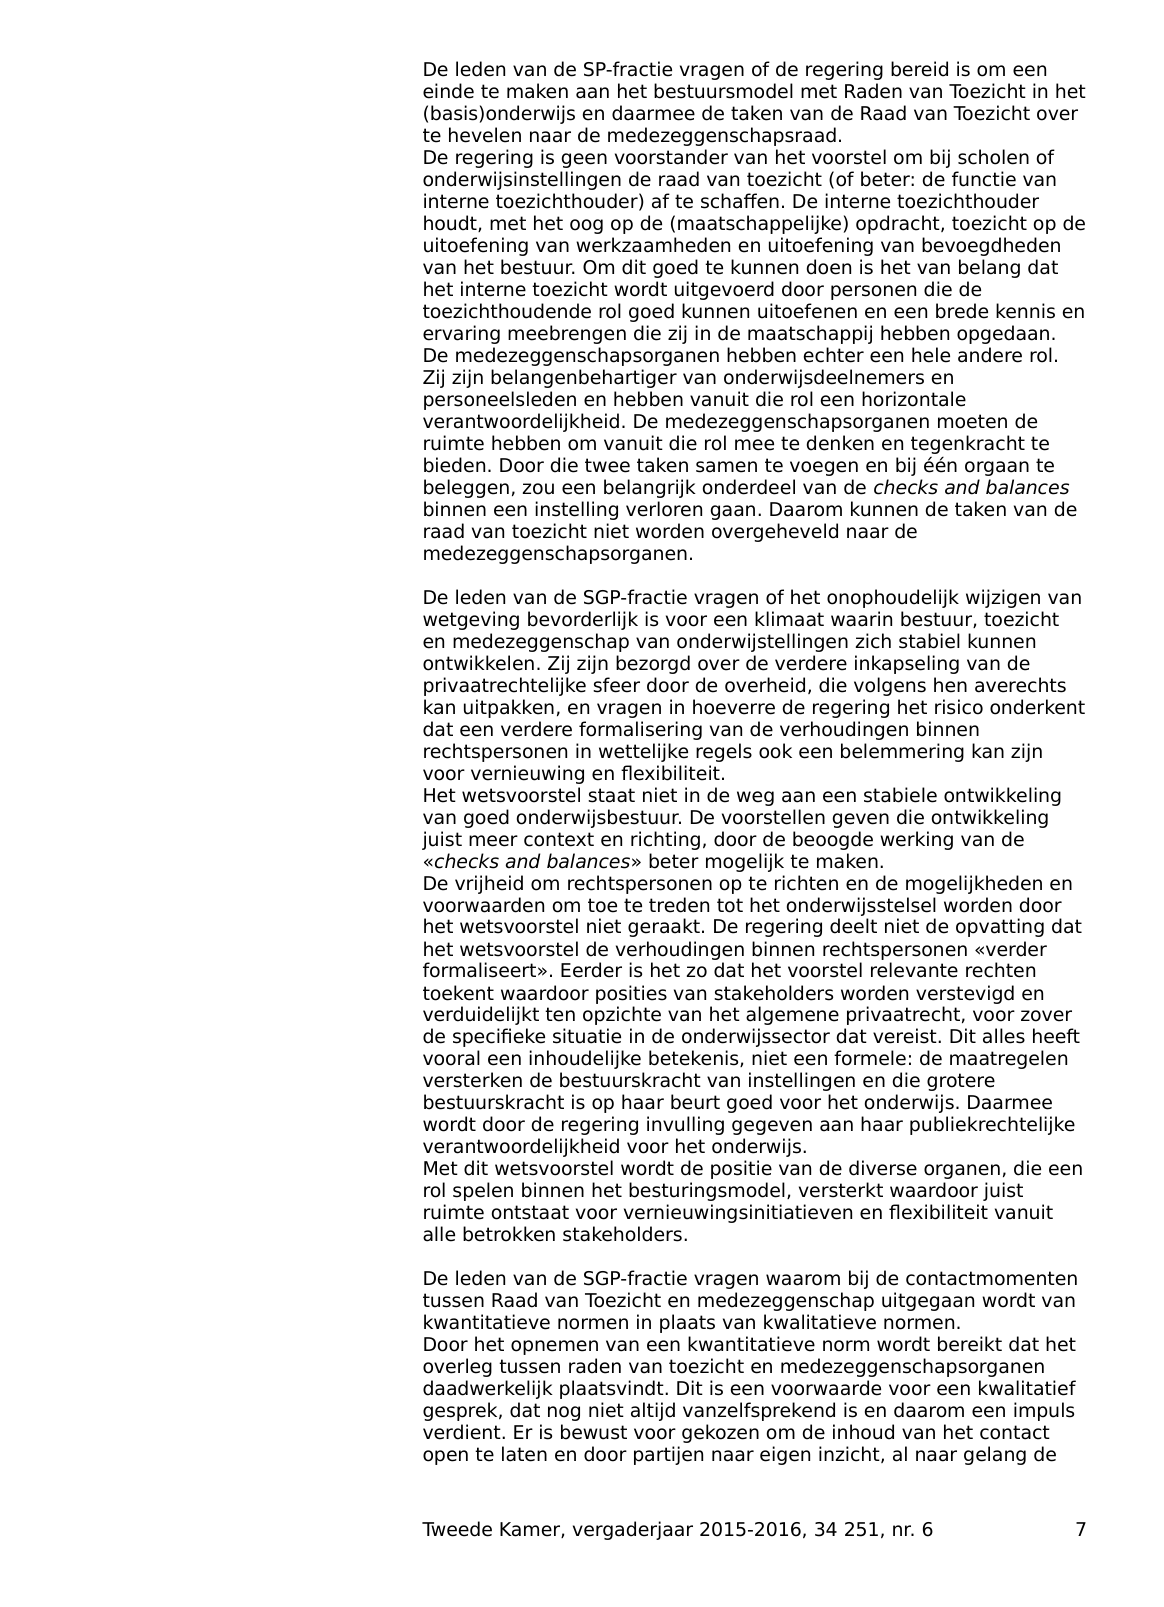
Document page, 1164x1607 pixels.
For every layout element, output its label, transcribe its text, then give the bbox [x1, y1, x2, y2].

text De vrijheid om rechtspersonen op te richten en de mogelijkheden en voorwaarden om toe te treden tot het onderwijsstelsel worden door het wetsvoorstel niet geraakt. De regering deelt niet de opvatting dat het wetsvoorstel de verhoudingen binnen rechtspersonen «verder formaliseert». Eerder is het zo dat het voorstel relevante rechten toekent waardoor posities van stakeholders worden verstevigd en verduidelijkt ten opzichte van het algemene privaatrecht, voor zover de specifieke situatie in de onderwijssector dat vereist. Dit alles heeft vooral een inhoudelijke betekenis, niet een formele: de maatregelen versterken de bestuurskracht van instellingen en die grotere bestuurskracht is op haar beurt goed voor het onderwijs. Daarmee wordt door de regering invulling gegeven aan haar publiekrechtelijke verantwoordelijkheid voor het onderwijs. [422, 872, 1087, 1158]
text De leden van de SP-fractie vragen of de regering bereid is om een einde te maken aan het bestuursmodel met Raden van Toezicht in het (basis)onderwijs en daarmee de taken van de Raad van Toezicht over te hevelen naar de medezeggenschapsraad. [422, 59, 1087, 147]
text De medezeggenschapsorganen hebben echter een hele andere rol. Zij zijn belangenbehartiger van onderwijsdeelnemers en personeelsleden en hebben vanuit die rol een horizontale verantwoordelijkheid. De medezeggenschapsorganen moeten de ruimte hebben om vanuit die rol mee te denken en tegenkracht te bieden. Door die twee taken samen te voegen en bij één orgaan te beleggen, zou een belangrijk onderdeel van de checks and balances binnen een instelling verloren gaan. Daarom kunnen de taken van de raad van toezicht niet worden overgeheveld naar de medezeggenschapsorganen. [422, 345, 1087, 564]
text Het wetsvoorstel staat niet in de weg aan een stabiele ontwikkeling van goed onderwijsbestuur. De voorstellen geven die ontwikkeling juist meer context en richting, door de beoogde werking van de «checks and balances» beter mogelijk te maken. [422, 784, 1087, 872]
text De leden van de SGP-fractie vragen of het onophoudelijk wijzigen van wetgeving bevorderlijk is voor een klimaat waarin bestuur, toezicht en medezeggenschap van onderwijstellingen zich stabiel kunnen ontwikkelen. Zij zijn bezorgd over de verdere inkapseling van de privaatrechtelijke sfeer door de overheid, die volgens hen averechts kan uitpakken, en vragen in hoeverre de regering het risico onderkent dat een verdere formalisering van de verhoudingen binnen rechtspersonen in wettelijke regels ook een belemmering kan zijn voor vernieuwing en flexibiliteit. [422, 587, 1087, 784]
text Met dit wetsvoorstel wordt de positie van de diverse organen, die een rol spelen binnen het besturingsmodel, versterkt waardoor juist ruimte ontstaat voor vernieuwingsinitiatieven en flexibiliteit vanuit alle betrokken stakeholders. [422, 1158, 1087, 1246]
text Door het opnemen van een kwantitatieve norm wordt bereikt dat het overleg tussen raden van toezicht en medezeggenschapsorganen daadwerkelijk plaatsvindt. Dit is een voorwaarde voor een kwalitatief gesprek, dat nog niet altijd vanzelfsprekend is en daarom een impuls verdient. Er is bewust voor gekozen om de inhoud van het contact open te laten en door partijen naar eigen inzicht, al naar gelang de [422, 1334, 1087, 1466]
text De leden van de SGP-fractie vragen waarom bij de contactmomenten tussen Raad van Toezicht en medezeggenschap uitgegaan wordt van kwantitatieve normen in plaats van kwalitatieve normen. [422, 1268, 1087, 1334]
text De regering is geen voorstander van het voorstel om bij scholen of onderwijsinstellingen de raad van toezicht (of beter: de functie van interne toezichthouder) af te schaffen. De interne toezichthouder houdt, met het oog op de (maatschappelijke) opdracht, toezicht op de uitoefening van werkzaamheden en uitoefening van bevoegdheden van het bestuur. Om dit goed te kunnen doen is het van belang dat het interne toezicht wordt uitgevoerd door personen die de toezichthoudende rol goed kunnen uitoefenen en een brede kennis en ervaring meebrengen die zij in de maatschappij hebben opgedaan. [422, 147, 1087, 345]
